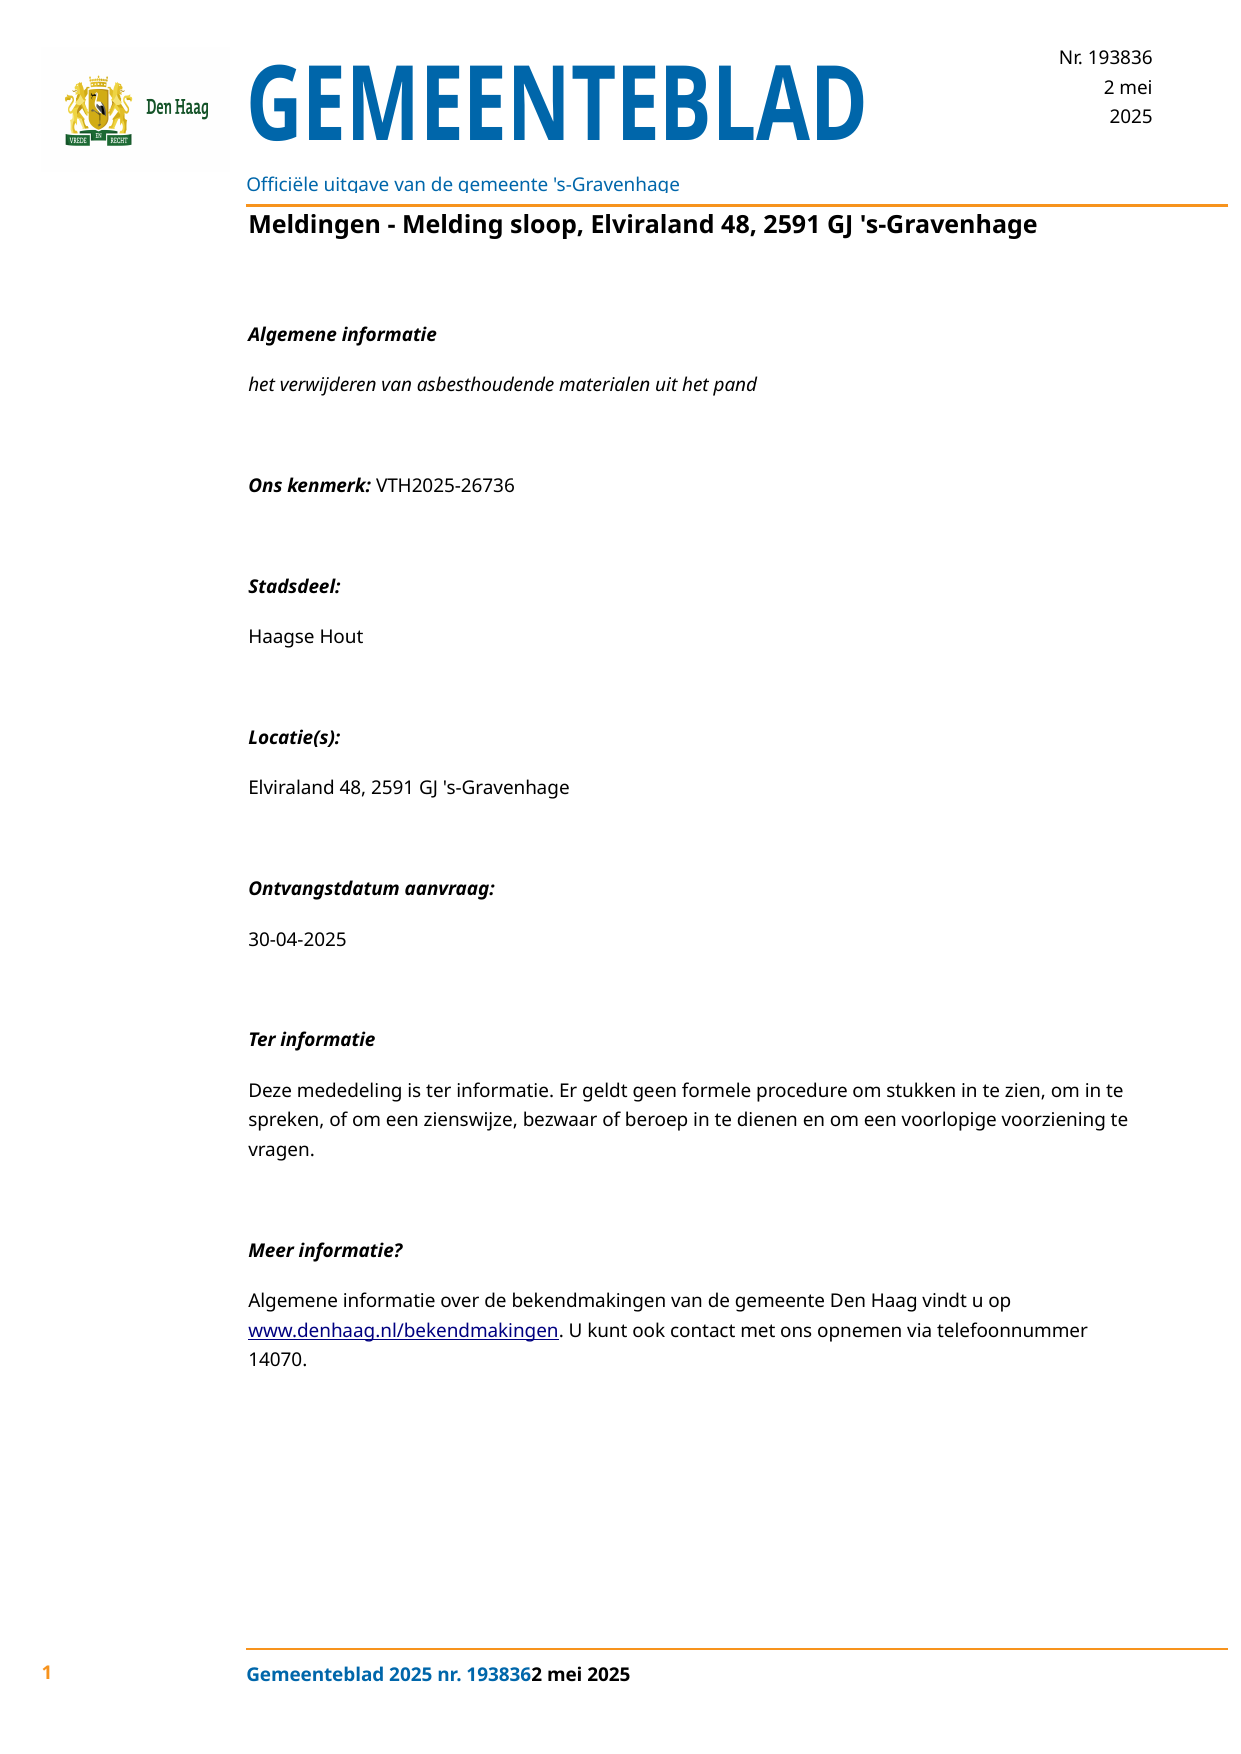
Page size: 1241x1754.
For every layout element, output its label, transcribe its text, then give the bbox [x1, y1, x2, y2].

text Ter informatie [248, 1027, 1152, 1052]
text 30-04-2025 [248, 926, 1152, 951]
text Meldingen - Melding sloop, Elviraland 48, 2591 GJ 's-Gravenhage [248, 207, 1152, 241]
text Deze mededeling is ter informatie. Er geldt geen formele procedure om stukken in te zien, om in te spreken, of om een zienswijze, bezwaar of beroep in te dienen en om een voorlopige voorziening te vragen. [248, 1077, 1152, 1162]
text Algemene informatie over de bekendmakingen van de gemeente Den Haag vindt u op www.denhaag.nl/bekendmakingen. U kunt ook contact met ons opnemen via telefoonnummer 14070. [248, 1287, 1152, 1372]
text Locatie(s): [248, 724, 1152, 750]
text Haagse Hout [248, 623, 1152, 649]
text Algemene informatie [248, 321, 1152, 346]
text het verwijderen van asbesthoudende materialen uit het pand [248, 371, 1152, 397]
text Ontvangstdatum aanvraag: [248, 875, 1152, 901]
text Meer informatie? [248, 1237, 1152, 1263]
text Stadsdeel: [248, 573, 1152, 598]
text Ons kenmerk: VTH2025-26736 [248, 472, 1152, 498]
picture [41, 47, 231, 172]
text Elviraland 48, 2591 GJ 's-Gravenhage [248, 774, 1152, 800]
